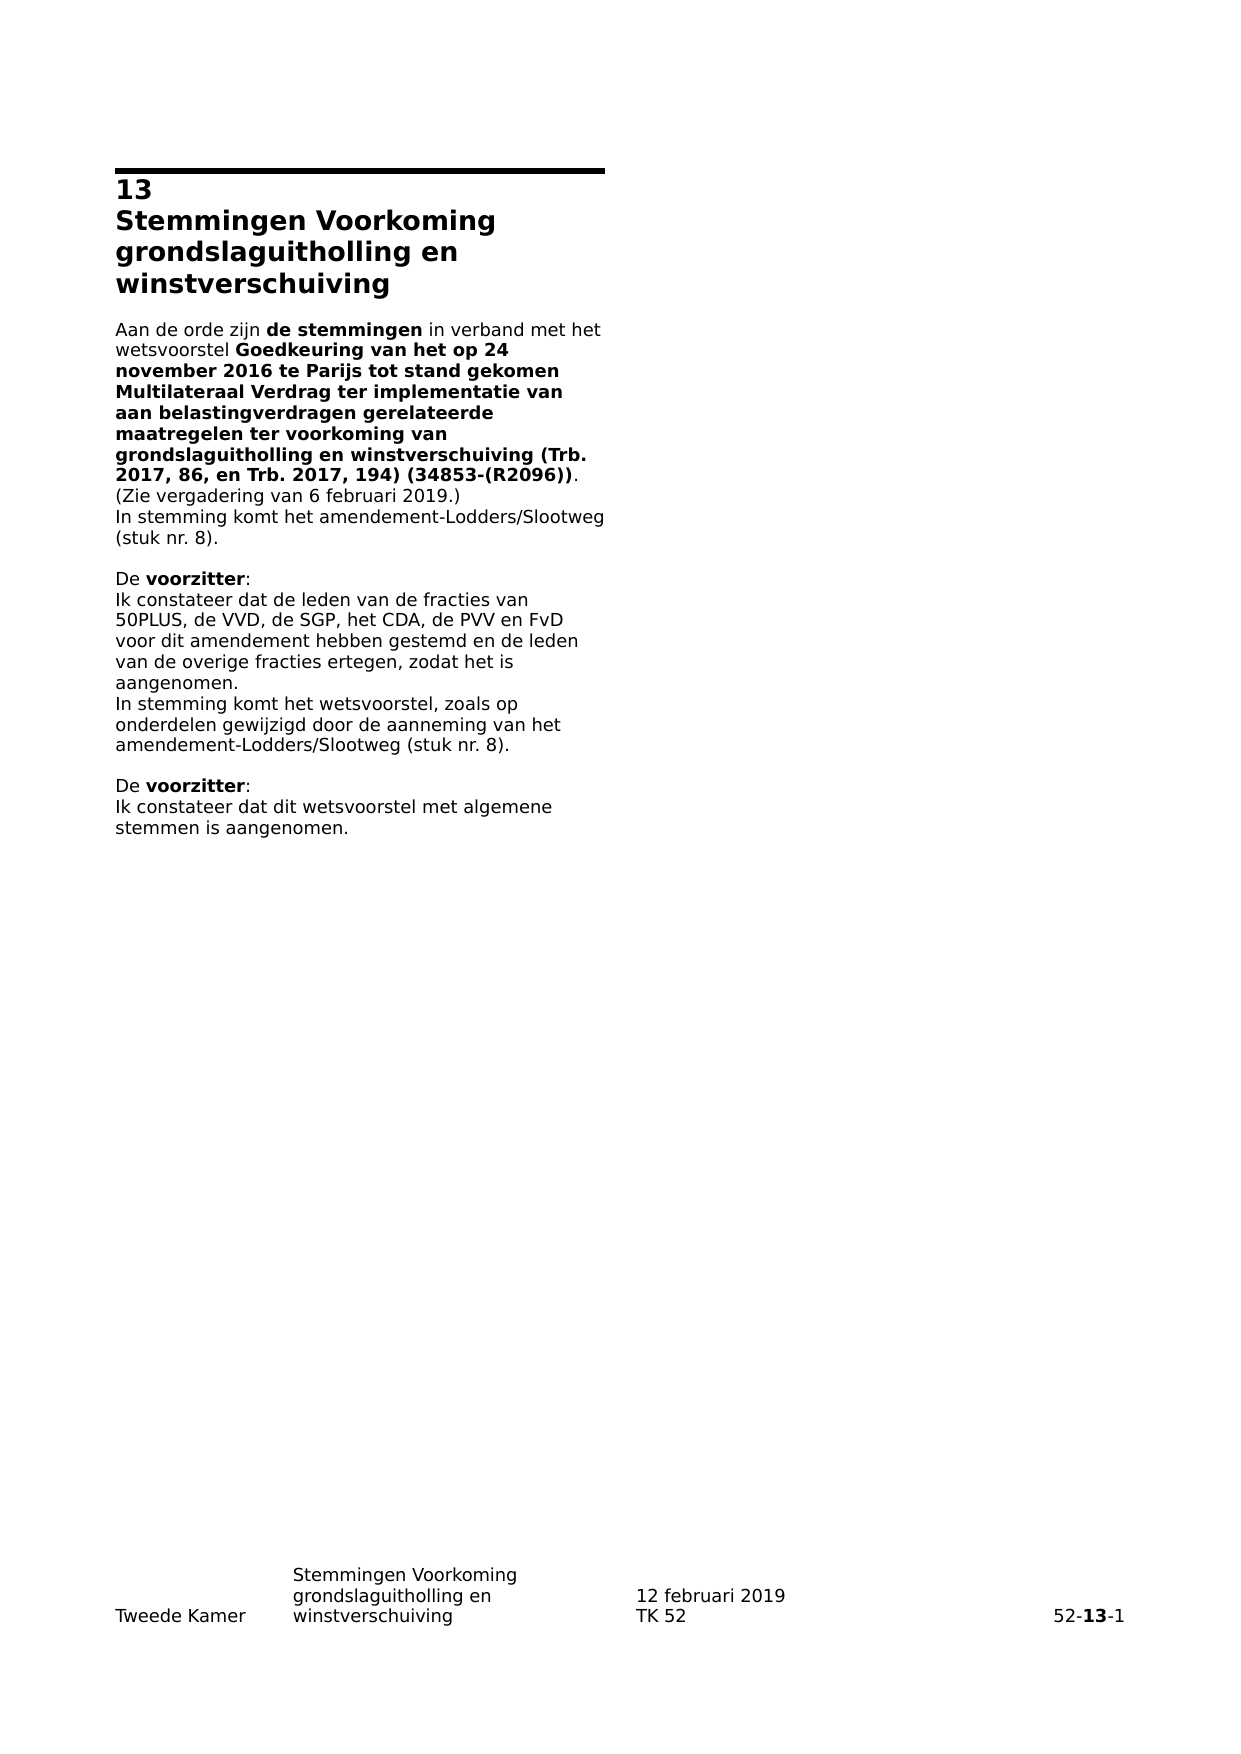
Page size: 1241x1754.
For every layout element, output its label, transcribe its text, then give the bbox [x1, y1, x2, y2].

text Ik constateer dat dit wetsvoorstel met algemene stemmen is aangenomen. [115, 797, 605, 838]
text (Zie vergadering van 6 februari 2019.) [115, 486, 605, 507]
text Ik constateer dat de leden van de fracties van 50PLUS, de VVD, de SGP, het CDA, de PVV en FvD voor dit amendement hebben gestemd en de leden van de overige fracties ertegen, zodat het is aangenomen. [115, 589, 605, 693]
text De voorzitter: [115, 568, 605, 589]
text In stemming komt het wetsvoorstel, zoals op onderdelen gewijzigd door de aanneming van het amendement-Lodders/Slootweg (stuk nr. 8). [115, 693, 605, 756]
text De voorzitter: [115, 776, 605, 797]
title 13 Stemmingen Voorkoming grondslaguitholling en winstverschuiving [115, 174, 605, 299]
text In stemming komt het amendement-Lodders/Slootweg (stuk nr. 8). [115, 507, 605, 548]
text Aan de orde zijn de stemmingen in verband met het wetsvoorstel Goedkeuring van het op 24 november 2016 te Parijs tot stand gekomen Multilateraal Verdrag ter implementatie van aan belastingverdragen gerelateerde maatregelen ter voorkoming van grondslaguitholling en winstverschuiving (Trb. 2017, 86, en Trb. 2017, 194) (34853-(R2096)). [115, 319, 605, 486]
